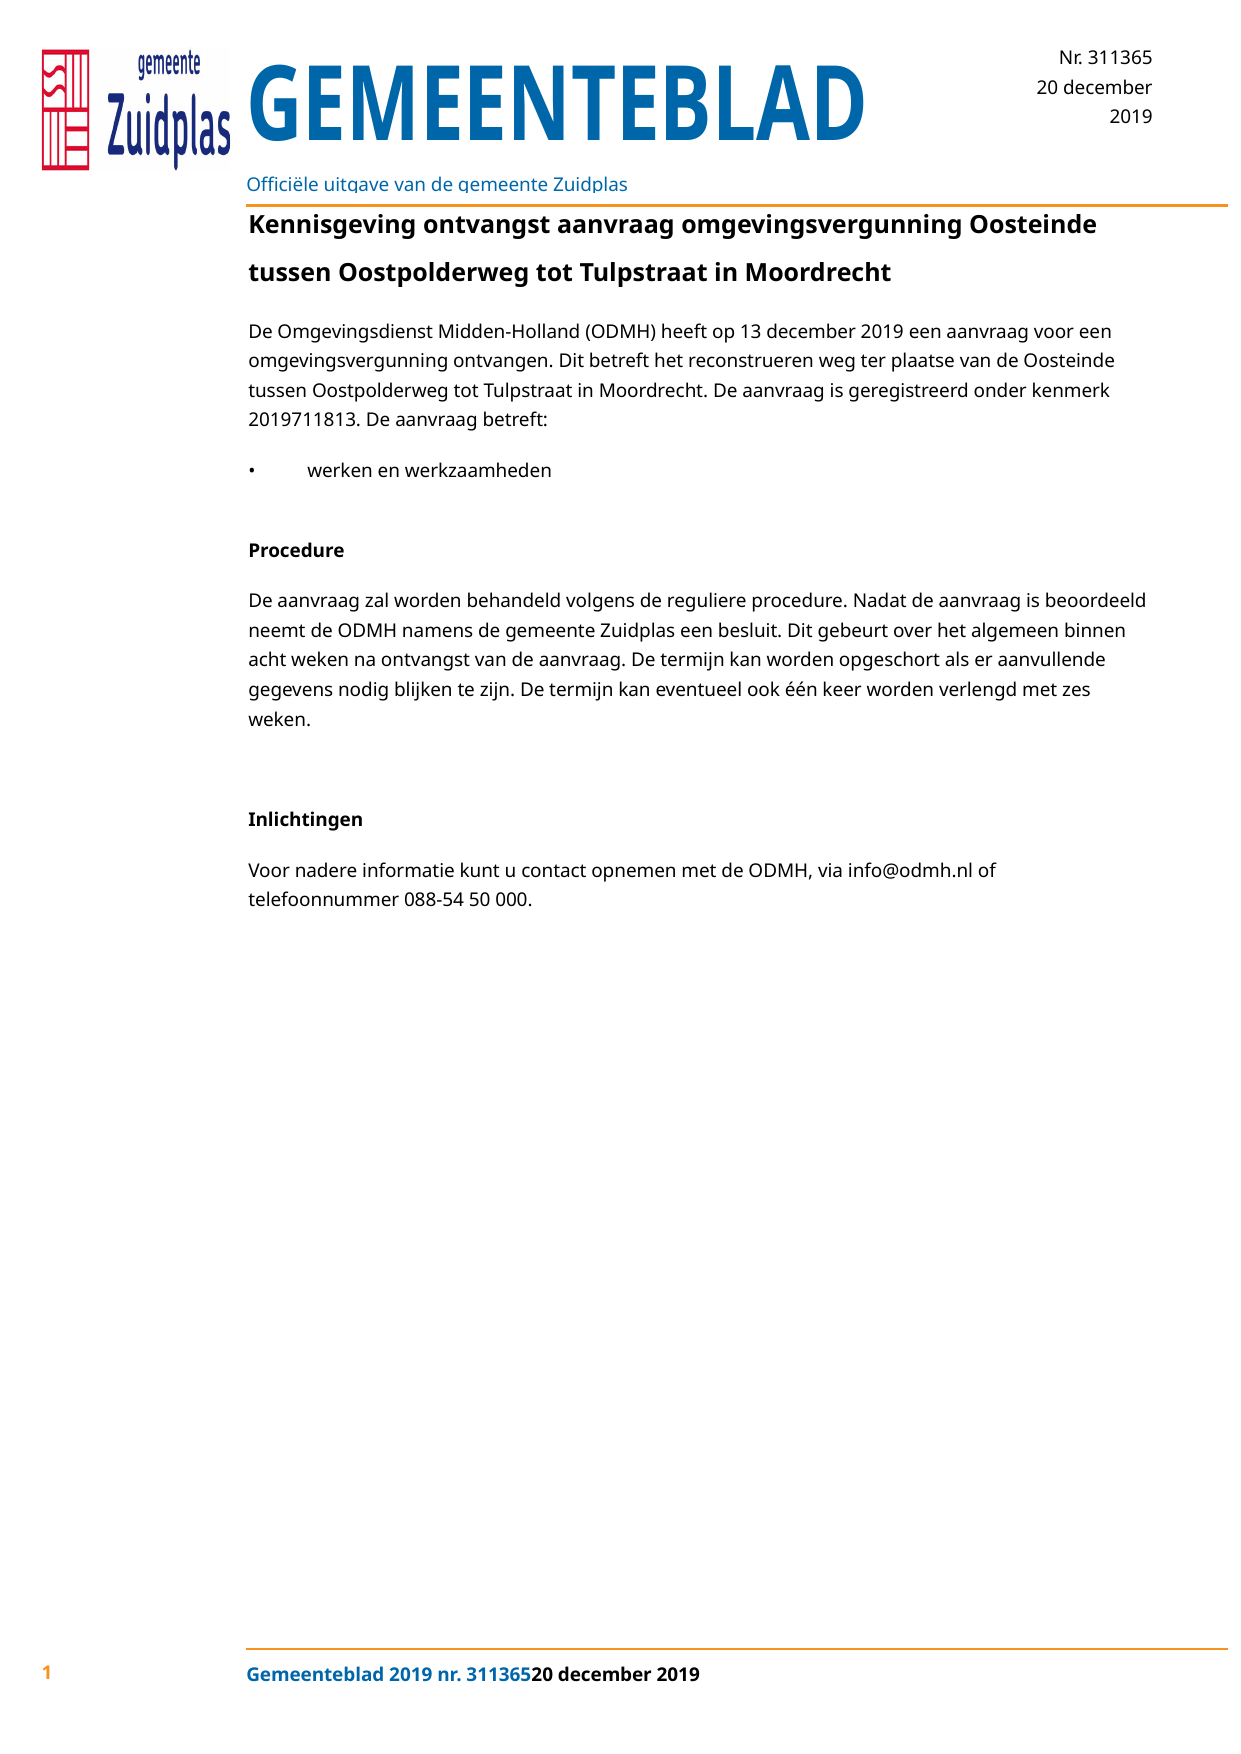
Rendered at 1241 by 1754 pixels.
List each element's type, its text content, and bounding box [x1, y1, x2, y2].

text De aanvraag zal worden behandeld volgens de reguliere procedure. Nadat de aanvraag is beoordeeld neemt de ODMH namens de gemeente Zuidplas een besluit. Dit gebeurt over het algemeen binnen acht weken na ontvangst van de aanvraag. De termijn kan worden opgeschort als er aanvullende gegevens nodig blijken te zijn. De termijn kan eventueel ook één keer worden verlengd met zes weken. [248, 587, 1152, 732]
text Inlichtingen [248, 807, 1152, 832]
list werken en werkzaamheden [248, 457, 1152, 483]
text Voor nadere informatie kunt u contact opnemen met de ODMH, via info@odmh.nl of telefoonnummer 088-54 50 000. [248, 857, 1152, 912]
text Procedure [248, 537, 1152, 563]
text De Omgevingsdienst Midden-Holland (ODMH) heeft op 13 december 2019 een aanvraag voor een omgevingsvergunning ontvangen. Dit betreft het reconstrueren weg ter plaatse van de Oosteinde tussen Oostpolderweg tot Tulpstraat in Moordrecht. De aanvraag is geregistreerd onder kenmerk 2019711813. De aanvraag betreft: [248, 318, 1152, 432]
picture [41, 47, 231, 172]
text Kennisgeving ontvangst aanvraag omgevingsvergunning Oosteinde tussen Oostpolderweg tot Tulpstraat in Moordrecht [248, 207, 1152, 288]
